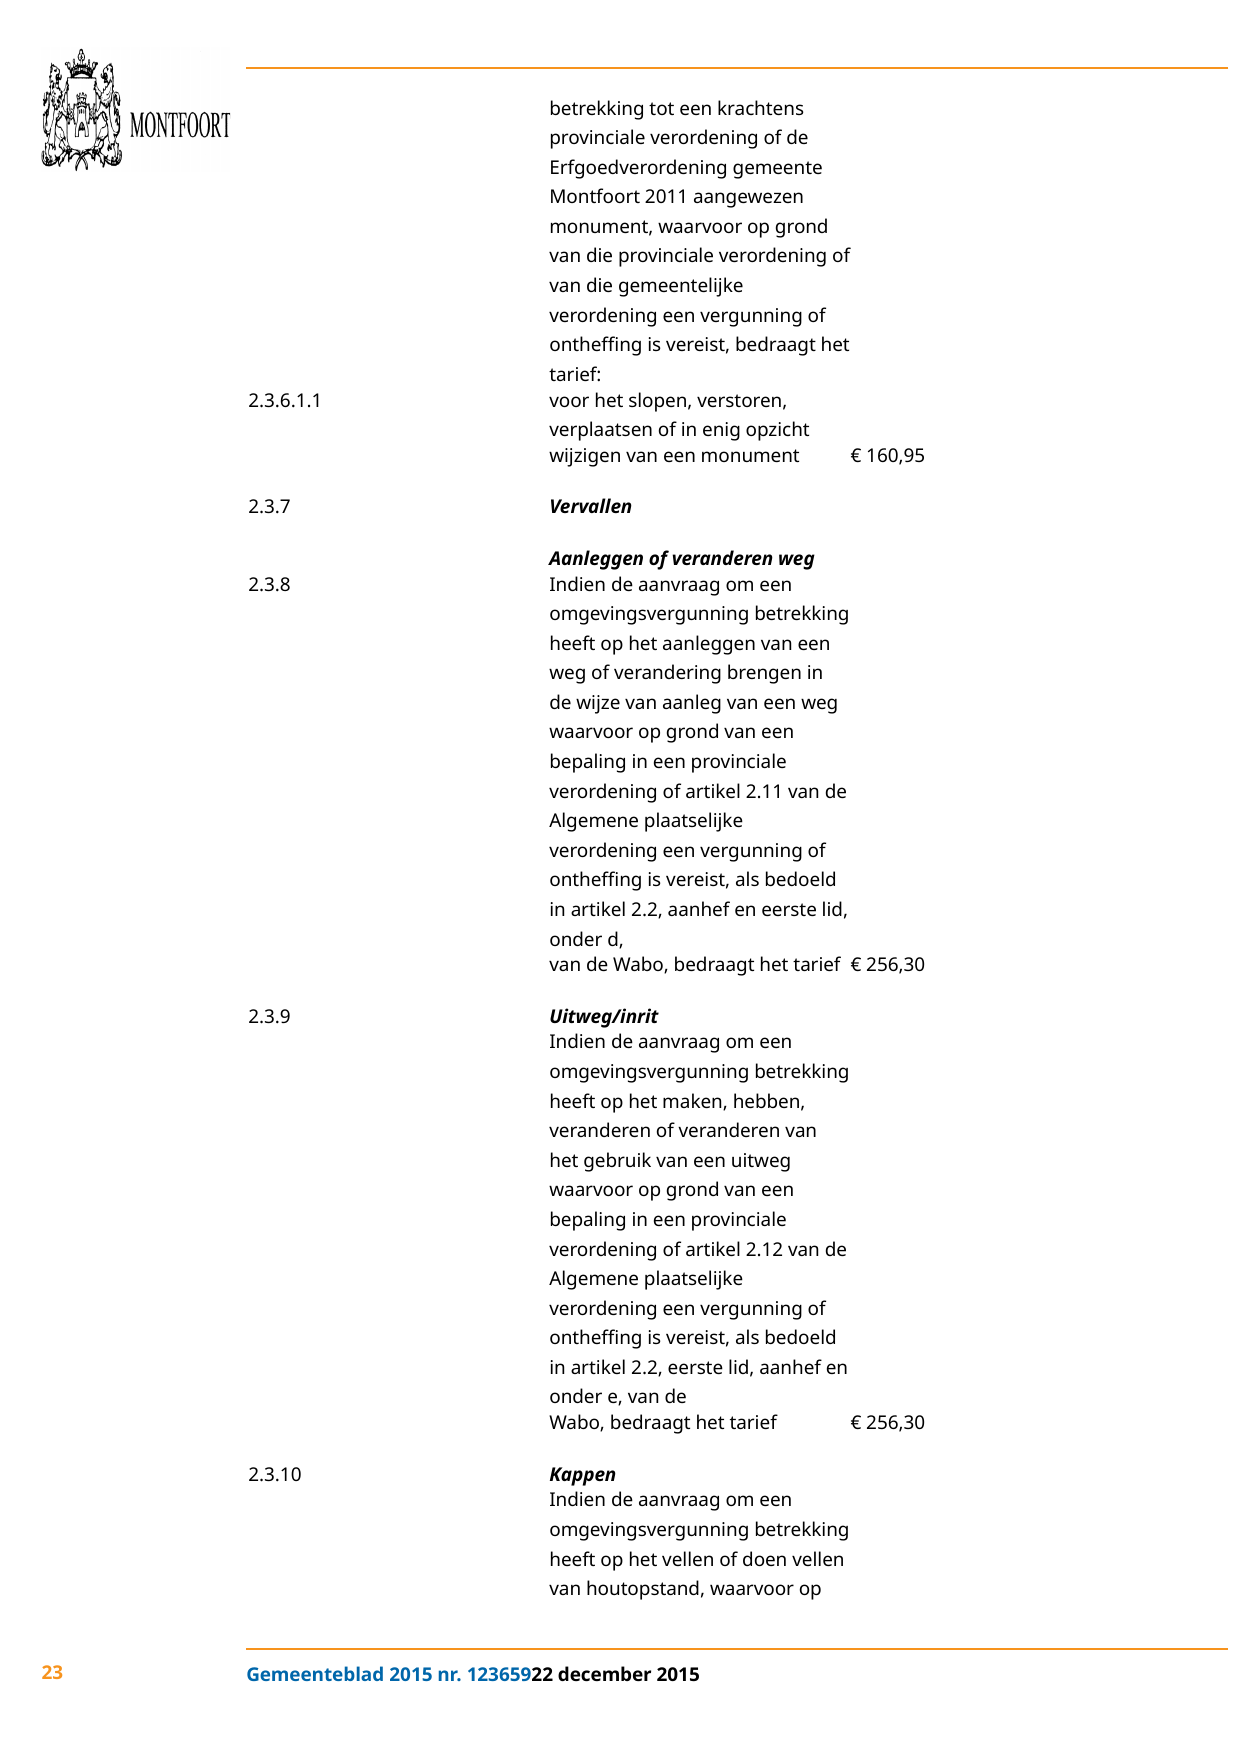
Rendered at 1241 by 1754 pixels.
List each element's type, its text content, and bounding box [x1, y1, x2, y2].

table_cell [549, 468, 850, 493]
table_cell [248, 519, 549, 545]
table_cell [248, 977, 549, 1003]
table_cell Indien de aanvraag om een omgevingsvergunning betrekking heeft op het vellen of doen vellen van houtopstand, waarvoor op [549, 1487, 850, 1601]
table_cell [850, 95, 1152, 387]
table_cell Aanleggen of veranderen weg [549, 545, 850, 571]
table_cell [248, 545, 549, 571]
table_cell 2.3.10 [248, 1461, 549, 1487]
table_cell [850, 545, 1152, 571]
table_cell voor het slopen, verstoren, verplaatsen of in enig opzicht [549, 387, 850, 442]
table_cell 2.3.7 [248, 494, 549, 519]
table_cell Uitweg/inrit [549, 1003, 850, 1029]
table_cell [248, 1409, 549, 1435]
table_cell 2.3.9 [248, 1003, 549, 1029]
table_cell € 256,30 [850, 951, 1152, 977]
table_cell [549, 519, 850, 545]
table_cell [850, 1487, 1152, 1601]
table_cell [850, 571, 1152, 951]
table_cell [850, 494, 1152, 519]
table_cell [248, 468, 549, 493]
table_cell Vervallen [549, 494, 850, 519]
table_cell [248, 951, 549, 977]
table_cell [850, 1003, 1152, 1029]
table_cell Indien de aanvraag om een omgevingsvergunning betrekking heeft op het maken, hebben, veranderen of veranderen van het gebruik van een uitweg waarvoor op grond van een bepaling in een provinciale verordening of artikel 2.12 van de Algemene plaatselijke verordening een vergunning of ontheffing is vereist, als bedoeld in artikel 2.2, eerste lid, aanhef en onder e, van de [549, 1029, 850, 1409]
table_cell Wabo, bedraagt het tarief [549, 1409, 850, 1435]
table_cell [549, 1435, 850, 1461]
table_cell [248, 1435, 549, 1461]
table_cell [549, 977, 850, 1003]
table_cell [850, 1435, 1152, 1461]
table_cell wijzigen van een monument [549, 442, 850, 468]
table_cell [850, 519, 1152, 545]
table_cell [850, 468, 1152, 493]
table_cell € 160,95 [850, 442, 1152, 468]
table_cell 2.3.6.1.1 [248, 387, 549, 442]
table_cell Indien de aanvraag om een omgevingsvergunning betrekking heeft op het aanleggen van een weg of verandering brengen in de wijze van aanleg van een weg waarvoor op grond van een bepaling in een provinciale verordening of artikel 2.11 van de Algemene plaatselijke verordening een vergunning of ontheffing is vereist, als bedoeld in artikel 2.2, aanhef en eerste lid, onder d, [549, 571, 850, 951]
table_cell [248, 442, 549, 468]
table_cell 2.3.8 [248, 571, 549, 951]
table_cell Kappen [549, 1461, 850, 1487]
table_cell [248, 95, 549, 387]
table_cell [850, 977, 1152, 1003]
table_cell [248, 1487, 549, 1601]
table_cell van de Wabo, bedraagt het tarief [549, 951, 850, 977]
table_cell [248, 1029, 549, 1409]
table_cell [850, 1029, 1152, 1409]
table_cell € 256,30 [850, 1409, 1152, 1435]
table_cell betrekking tot een krachtens provinciale verordening of de Erfgoedverordening gemeente Montfoort 2011 aangewezen monument, waarvoor op grond van die provinciale verordening of van die gemeentelijke verordening een vergunning of ontheffing is vereist, bedraagt het tarief: [549, 95, 850, 387]
picture [41, 47, 231, 172]
table_cell [850, 1461, 1152, 1487]
table_cell [850, 387, 1152, 442]
